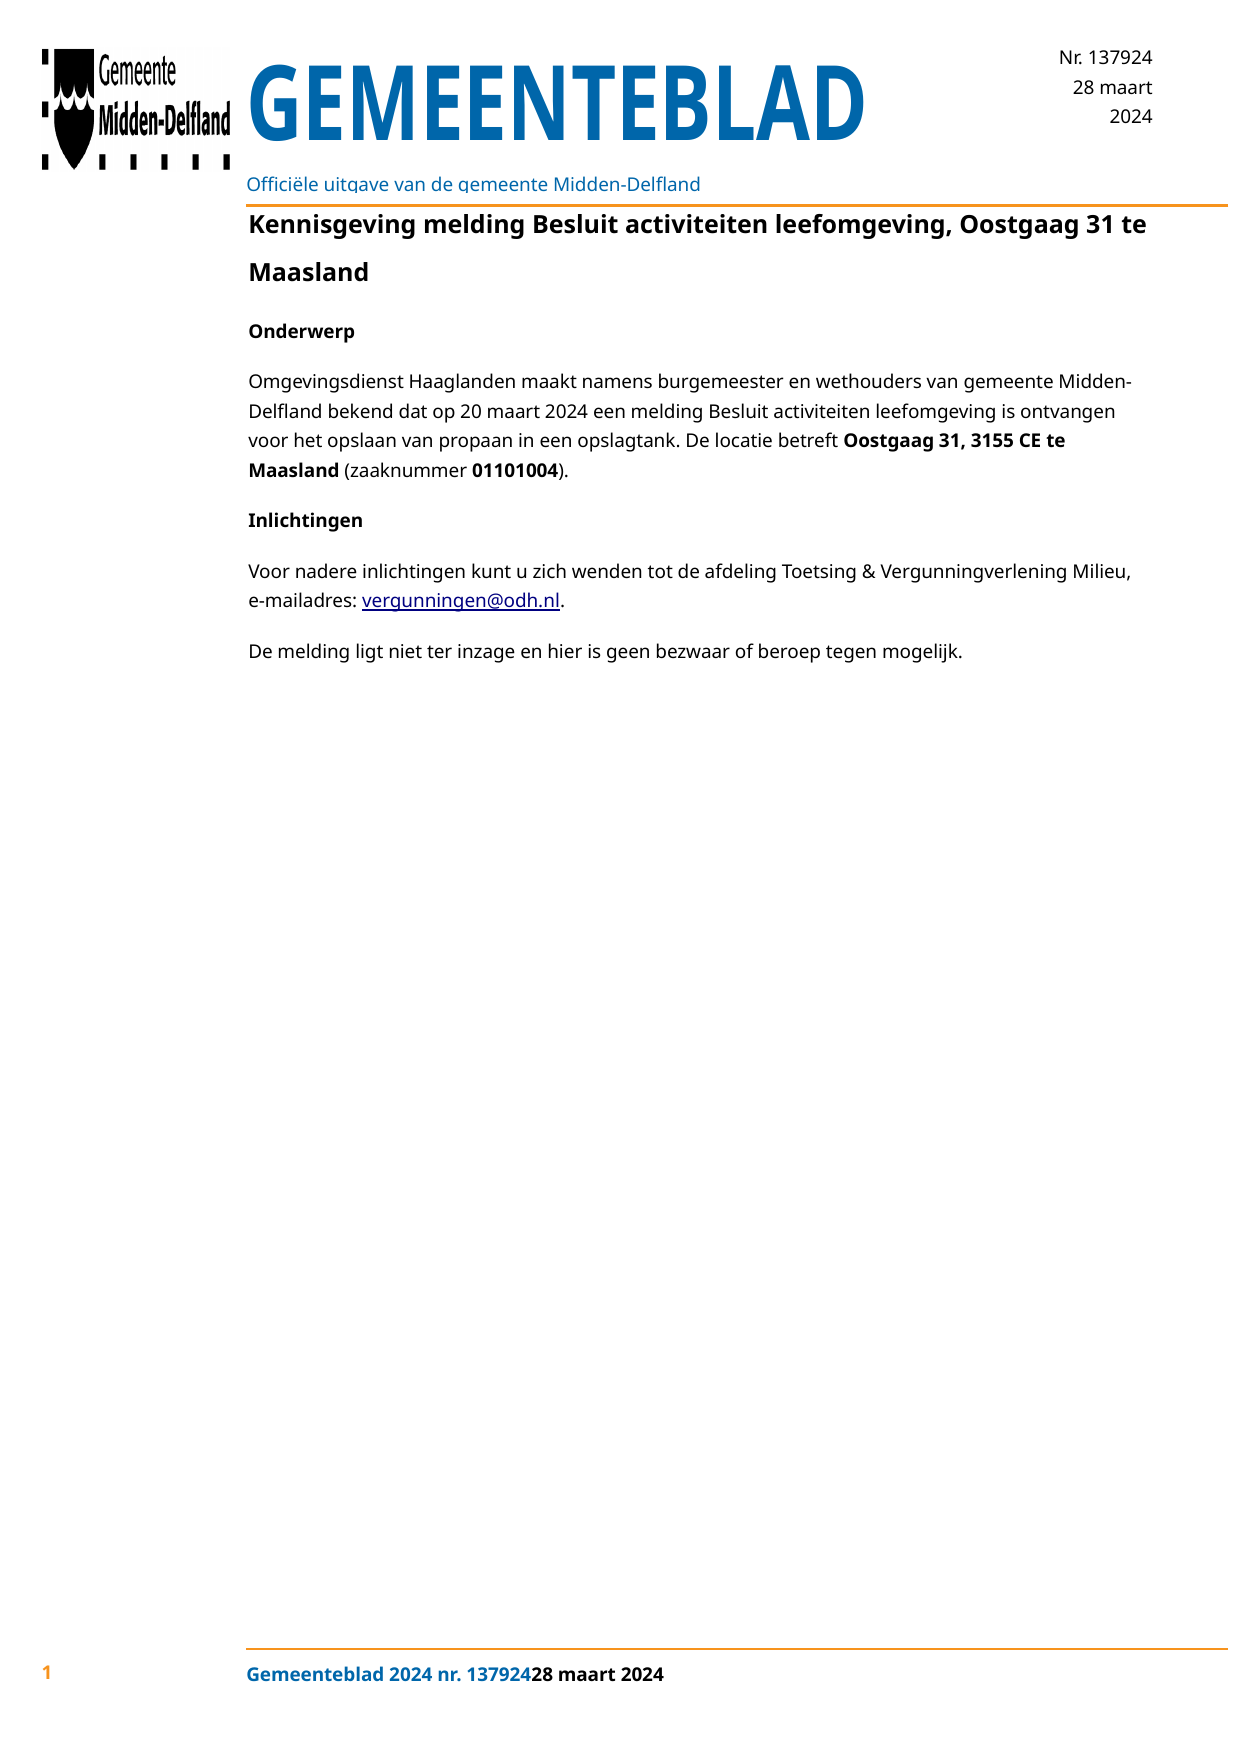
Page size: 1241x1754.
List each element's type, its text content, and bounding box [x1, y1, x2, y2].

text Kennisgeving melding Besluit activiteiten leefomgeving, Oostgaag 31 te Maasland [248, 207, 1152, 288]
text Omgevingsdienst Haaglanden maakt namens burgemeester en wethouders van gemeente Midden-Delfland bekend dat op 20 maart 2024 een melding Besluit activiteiten leefomgeving is ontvangen voor het opslaan van propaan in een opslagtank. De locatie betreft Oostgaag 31, 3155 CE te Maasland (zaaknummer 01101004). [248, 368, 1152, 483]
picture [41, 47, 231, 172]
text Voor nadere inlichtingen kunt u zich wenden tot de afdeling Toetsing & Vergunningverlening Milieu, e-mailadres: vergunningen@odh.nl. [248, 558, 1152, 613]
text Inlichtingen [248, 507, 1152, 533]
text De melding ligt niet ter inzage en hier is geen bezwaar of beroep tegen mogelijk. [248, 638, 1152, 664]
text Onderwerp [248, 318, 1152, 344]
